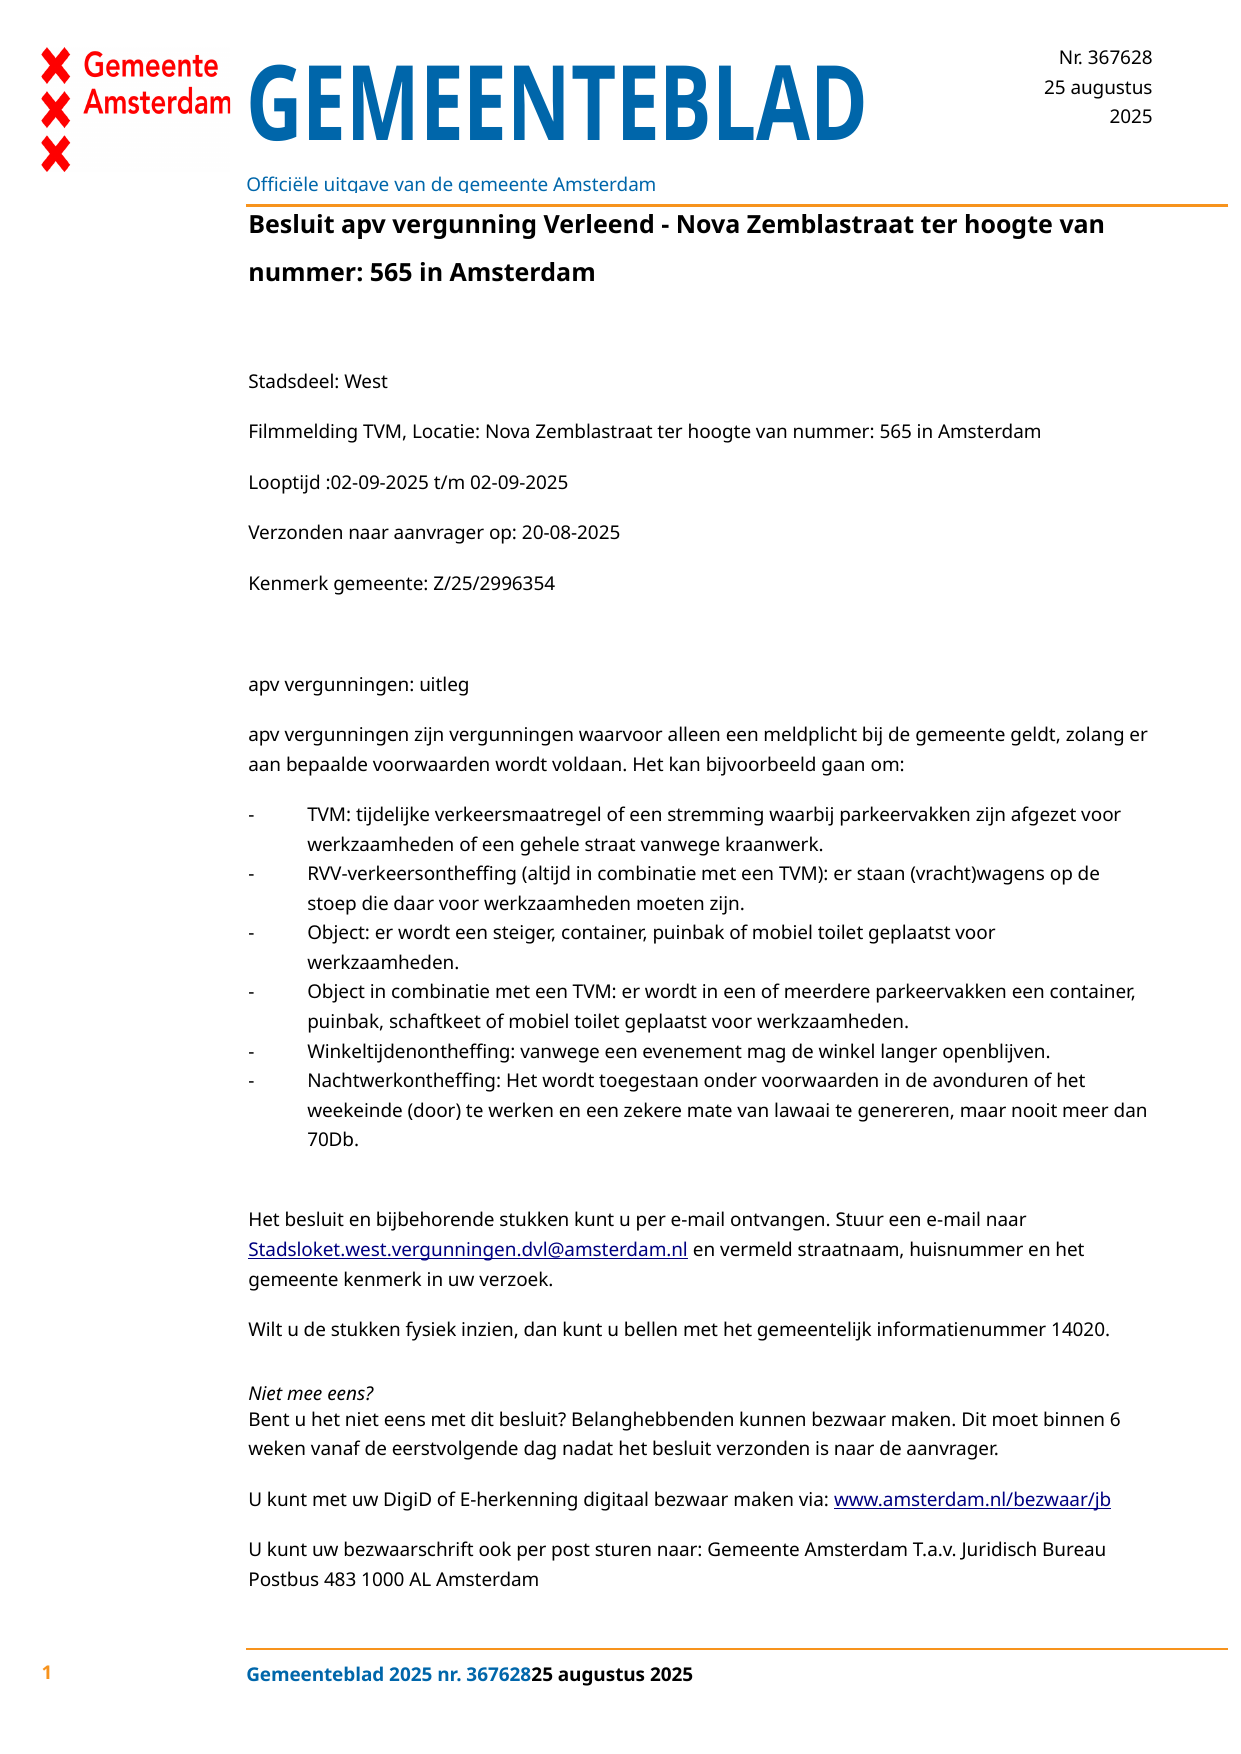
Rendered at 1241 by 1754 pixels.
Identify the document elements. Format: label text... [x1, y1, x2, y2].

text U kunt met uw DigiD of E-herkenning digitaal bezwaar maken via: www.amsterdam.nl/bezwaar/jb [248, 1486, 1152, 1512]
text apv vergunningen: uitleg [248, 671, 1152, 697]
list Nachtwerkontheffing: Het wordt toegestaan onder voorwaarden in de avonduren of het weekeinde (door) te werken en een zekere mate van lawaai te genereren, maar nooit meer dan 70Db. [248, 1067, 1152, 1152]
picture [41, 47, 231, 172]
text Verzonden naar aanvrager op: 20-08-2025 [248, 519, 1152, 545]
list Object: er wordt een steiger, container, puinbak of mobiel toilet geplaatst voor werkzaamheden. [248, 919, 1152, 975]
text Wilt u de stukken fysiek inzien, dan kunt u bellen met het gemeentelijk informatienummer 14020. [248, 1316, 1152, 1342]
text Besluit apv vergunning Verleend - Nova Zemblastraat ter hoogte van nummer: 565 in Amsterdam [248, 207, 1152, 288]
text Niet mee eens? [248, 1380, 1152, 1406]
list Object in combinatie met een TVM: er wordt in een of meerdere parkeervakken een container, puinbak, schaftkeet of mobiel toilet geplaatst voor werkzaamheden. [248, 979, 1152, 1034]
text Stadsdeel: West [248, 368, 1152, 394]
text Het besluit en bijbehorende stukken kunt u per e-mail ontvangen. Stuur een e-mail naar Stadsloket.west.vergunningen.dvl@amsterdam.nl en vermeld straatnaam, huisnummer en het gemeente kenmerk in uw verzoek. [248, 1207, 1152, 1292]
list TVM: tijdelijke verkeersmaatregel of een stremming waarbij parkeervakken zijn afgezet voor werkzaamheden of een gehele straat vanwege kraanwerk. [248, 801, 1152, 857]
list Winkeltijdenontheffing: vanwege een evenement mag de winkel langer openblijven. [248, 1038, 1152, 1064]
list RVV-verkeersontheffing (altijd in combinatie met een TVM): er staan (vracht)wagens op de stoep die daar voor werkzaamheden moeten zijn. [248, 860, 1152, 916]
text apv vergunningen zijn vergunningen waarvoor alleen een meldplicht bij de gemeente geldt, zolang er aan bepaalde voorwaarden wordt voldaan. Het kan bijvoorbeeld gaan om: [248, 721, 1152, 777]
text Bent u het niet eens met dit besluit? Belanghebbenden kunnen bezwaar maken. Dit moet binnen 6 weken vanaf de eerstvolgende dag nadat het besluit verzonden is naar de aanvrager. [248, 1406, 1152, 1461]
text U kunt uw bezwaarschrift ook per post sturen naar: Gemeente Amsterdam T.a.v. Juridisch Bureau Postbus 483 1000 AL Amsterdam [248, 1536, 1152, 1592]
text Filmmelding TVM, Locatie: Nova Zemblastraat ter hoogte van nummer: 565 in Amsterdam [248, 419, 1152, 444]
text Kenmerk gemeente: Z/25/2996354 [248, 570, 1152, 596]
text Looptijd :02-09-2025 t/m 02-09-2025 [248, 469, 1152, 495]
